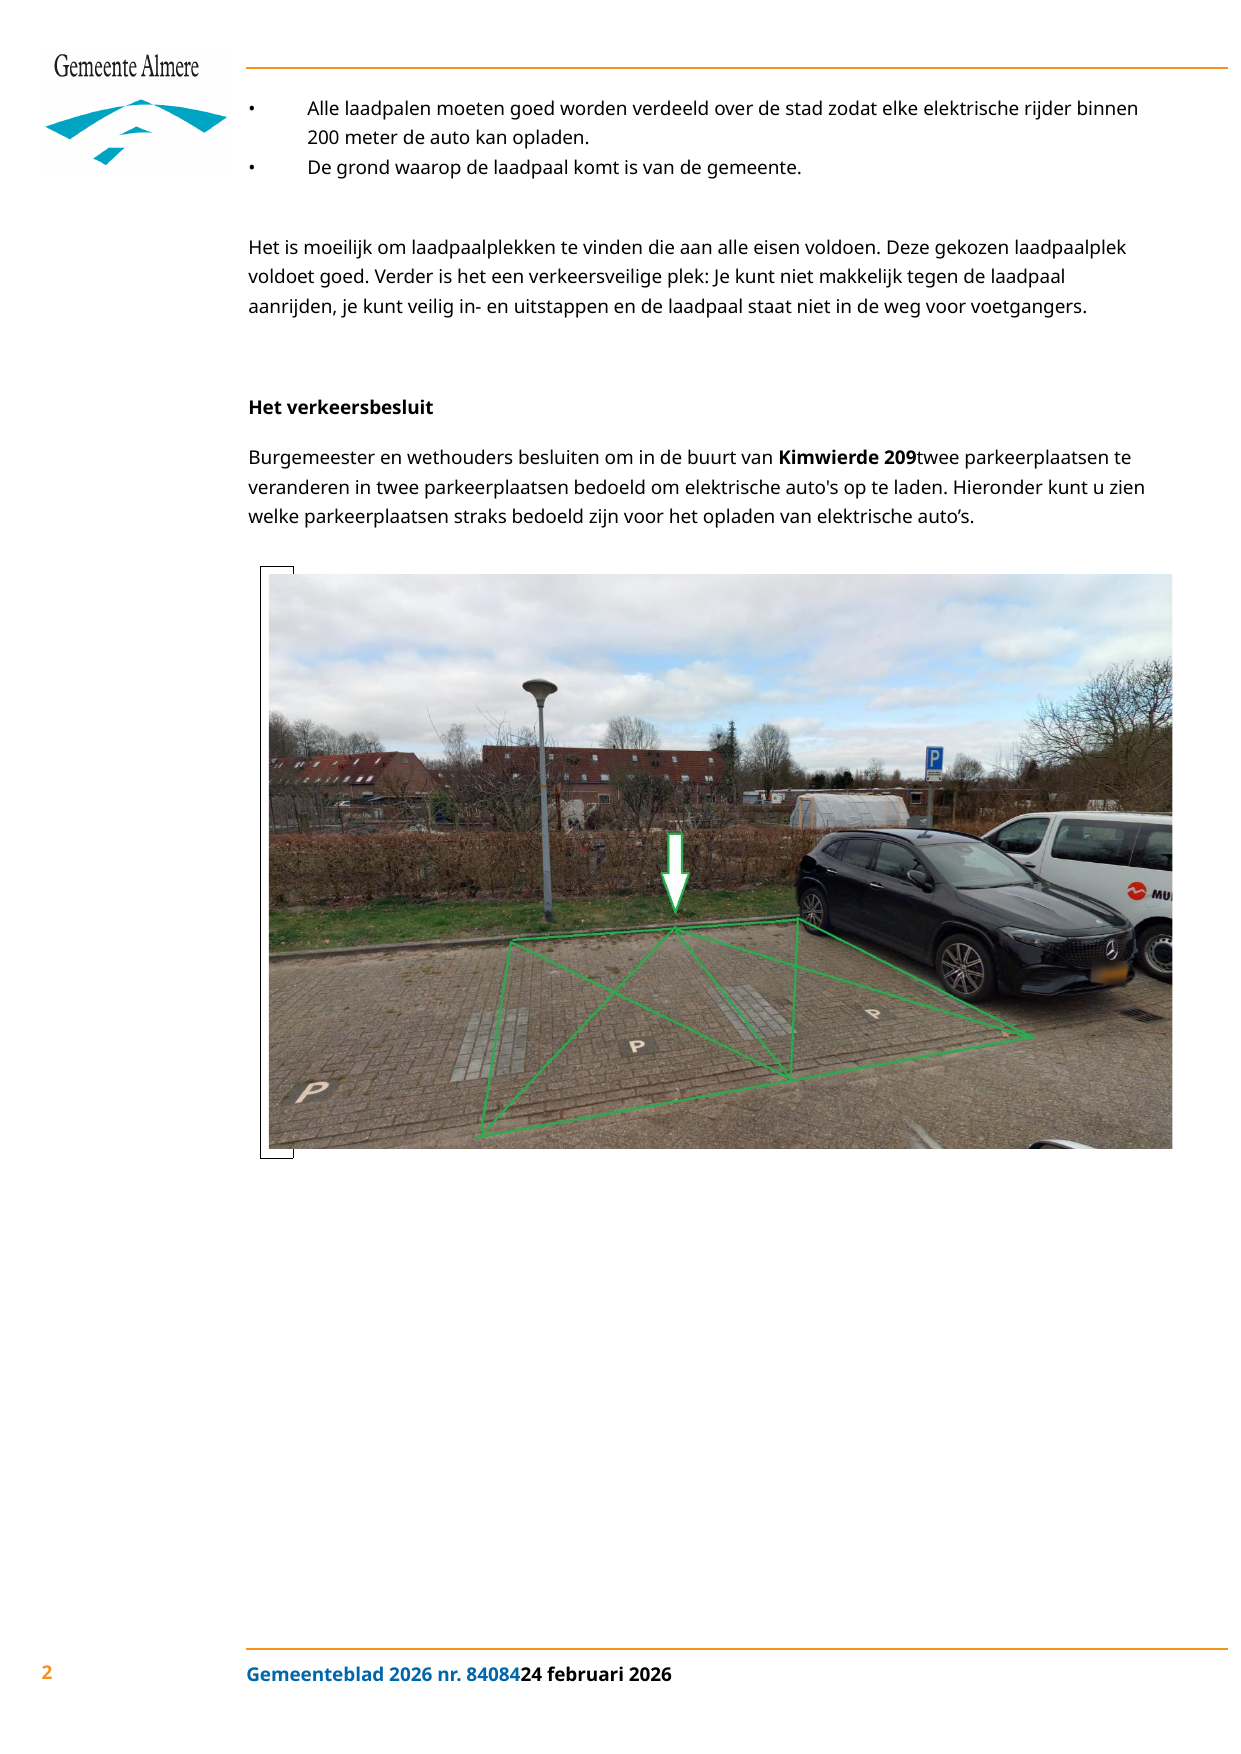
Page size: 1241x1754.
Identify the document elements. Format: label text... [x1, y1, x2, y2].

text Het verkeersbesluit [248, 394, 1152, 420]
picture [268, 574, 1173, 1149]
text Burgemeester en wethouders besluiten om in de buurt van Kimwierde 209twee parkeerplaatsen te veranderen in twee parkeerplaatsen bedoeld om elektrische auto's op te laden. Hieronder kunt u zien welke parkeerplaatsen straks bedoeld zijn voor het opladen van elektrische auto’s. [248, 444, 1152, 529]
text Het is moeilijk om laadpaalplekken te vinden die aan alle eisen voldoen. Deze gekozen laadpaalplek voldoet goed. Verder is het een verkeersveilige plek: Je kunt niet makkelijk tegen de laadpaal aanrijden, je kunt veilig in- en uitstappen en de laadpaal staat niet in de weg voor voetgangers. [248, 234, 1152, 319]
list De grond waarop de laadpaal komt is van de gemeente. [248, 154, 1152, 180]
picture [41, 47, 231, 172]
list Alle laadpalen moeten goed worden verdeeld over de stad zodat elke elektrische rijder binnen 200 meter de auto kan opladen. [248, 95, 1152, 150]
